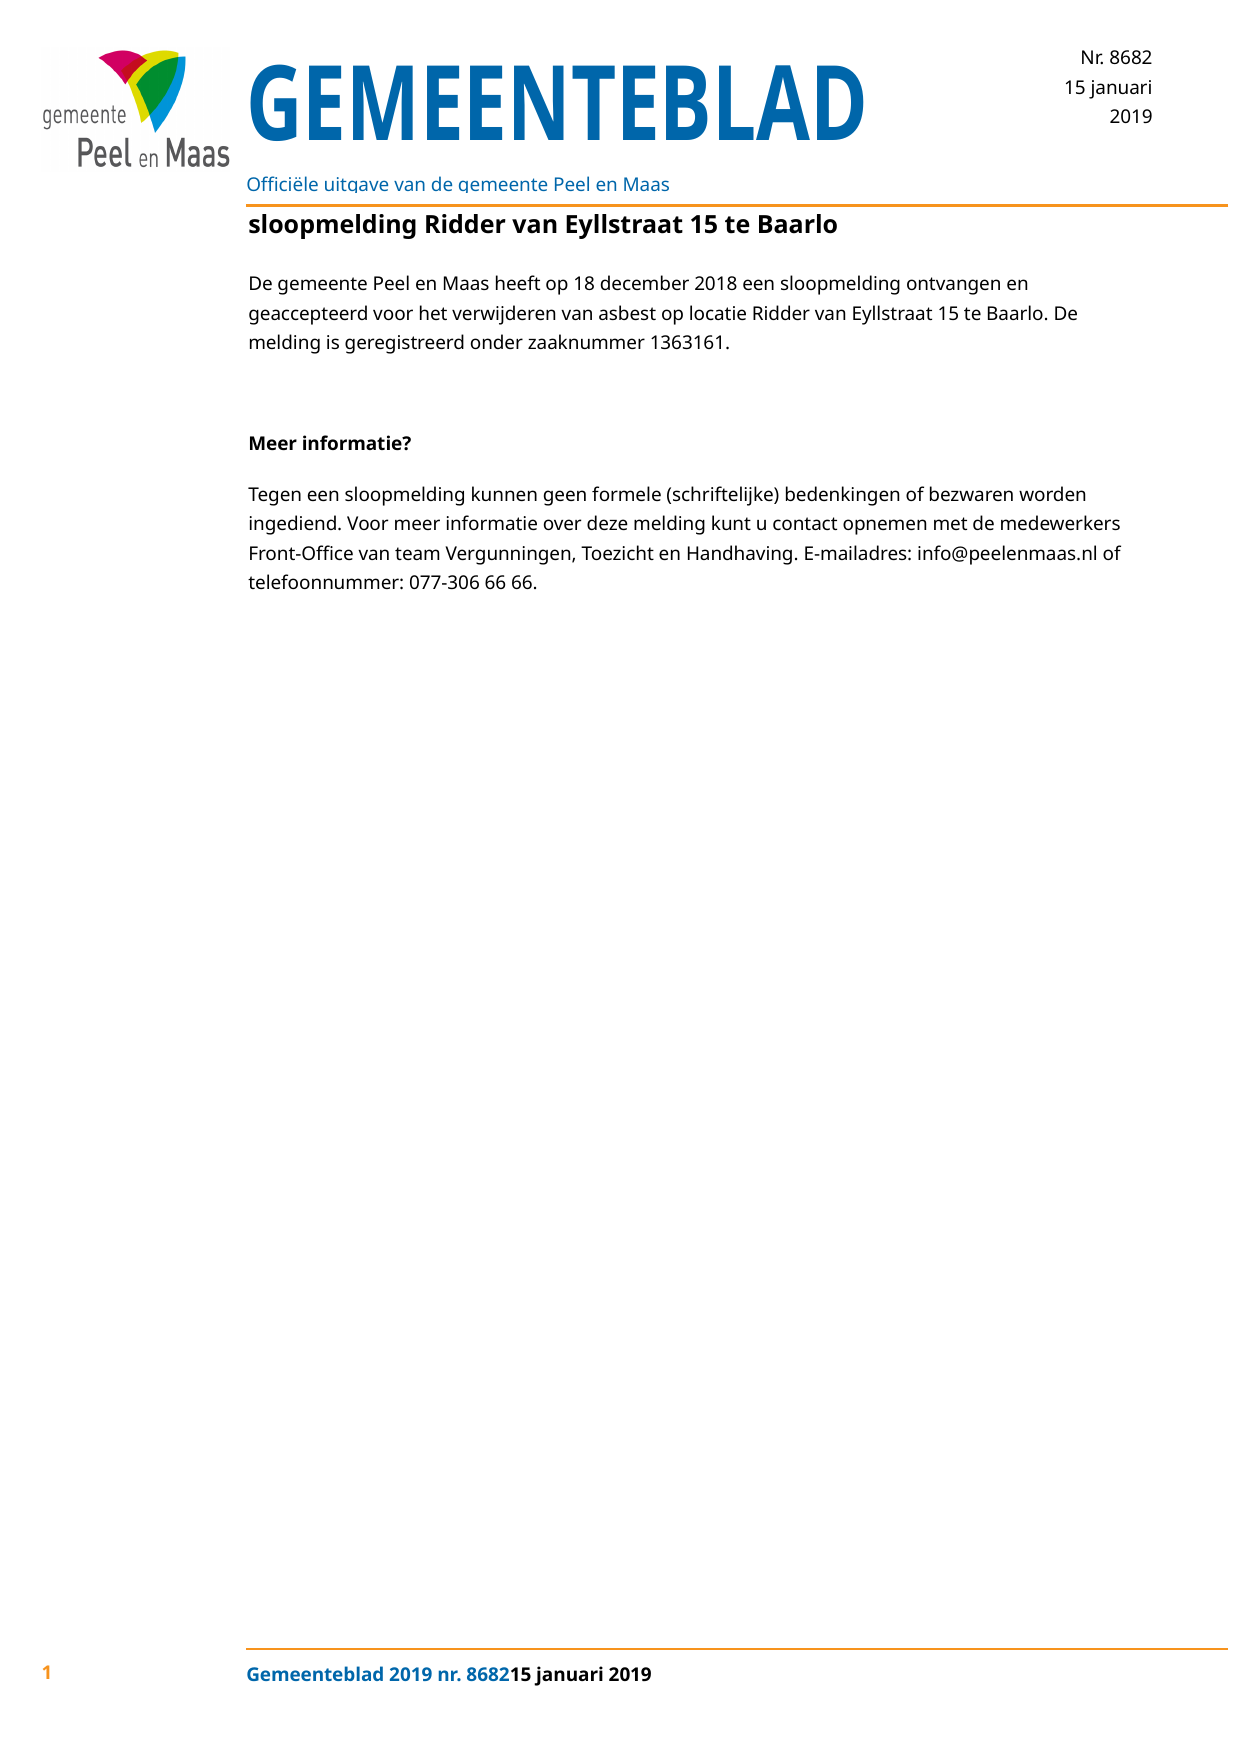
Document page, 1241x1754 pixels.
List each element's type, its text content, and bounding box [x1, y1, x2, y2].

text De gemeente Peel en Maas heeft op 18 december 2018 een sloopmelding ontvangen en geaccepteerd voor het verwijderen van asbest op locatie Ridder van Eyllstraat 15 te Baarlo. De melding is geregistreerd onder zaaknummer 1363161. [248, 270, 1152, 355]
text Tegen een sloopmelding kunnen geen formele (schriftelijke) bedenkingen of bezwaren worden ingediend. Voor meer informatie over deze melding kunt u contact opnemen met de medewerkers Front-Office van team Vergunningen, Toezicht en Handhaving. E-mailadres: info@peelenmaas.nl of telefoonnummer: 077-306 66 66. [248, 481, 1152, 595]
picture [41, 47, 231, 172]
text sloopmelding Ridder van Eyllstraat 15 te Baarlo [248, 207, 1152, 241]
text Meer informatie? [248, 430, 1152, 456]
